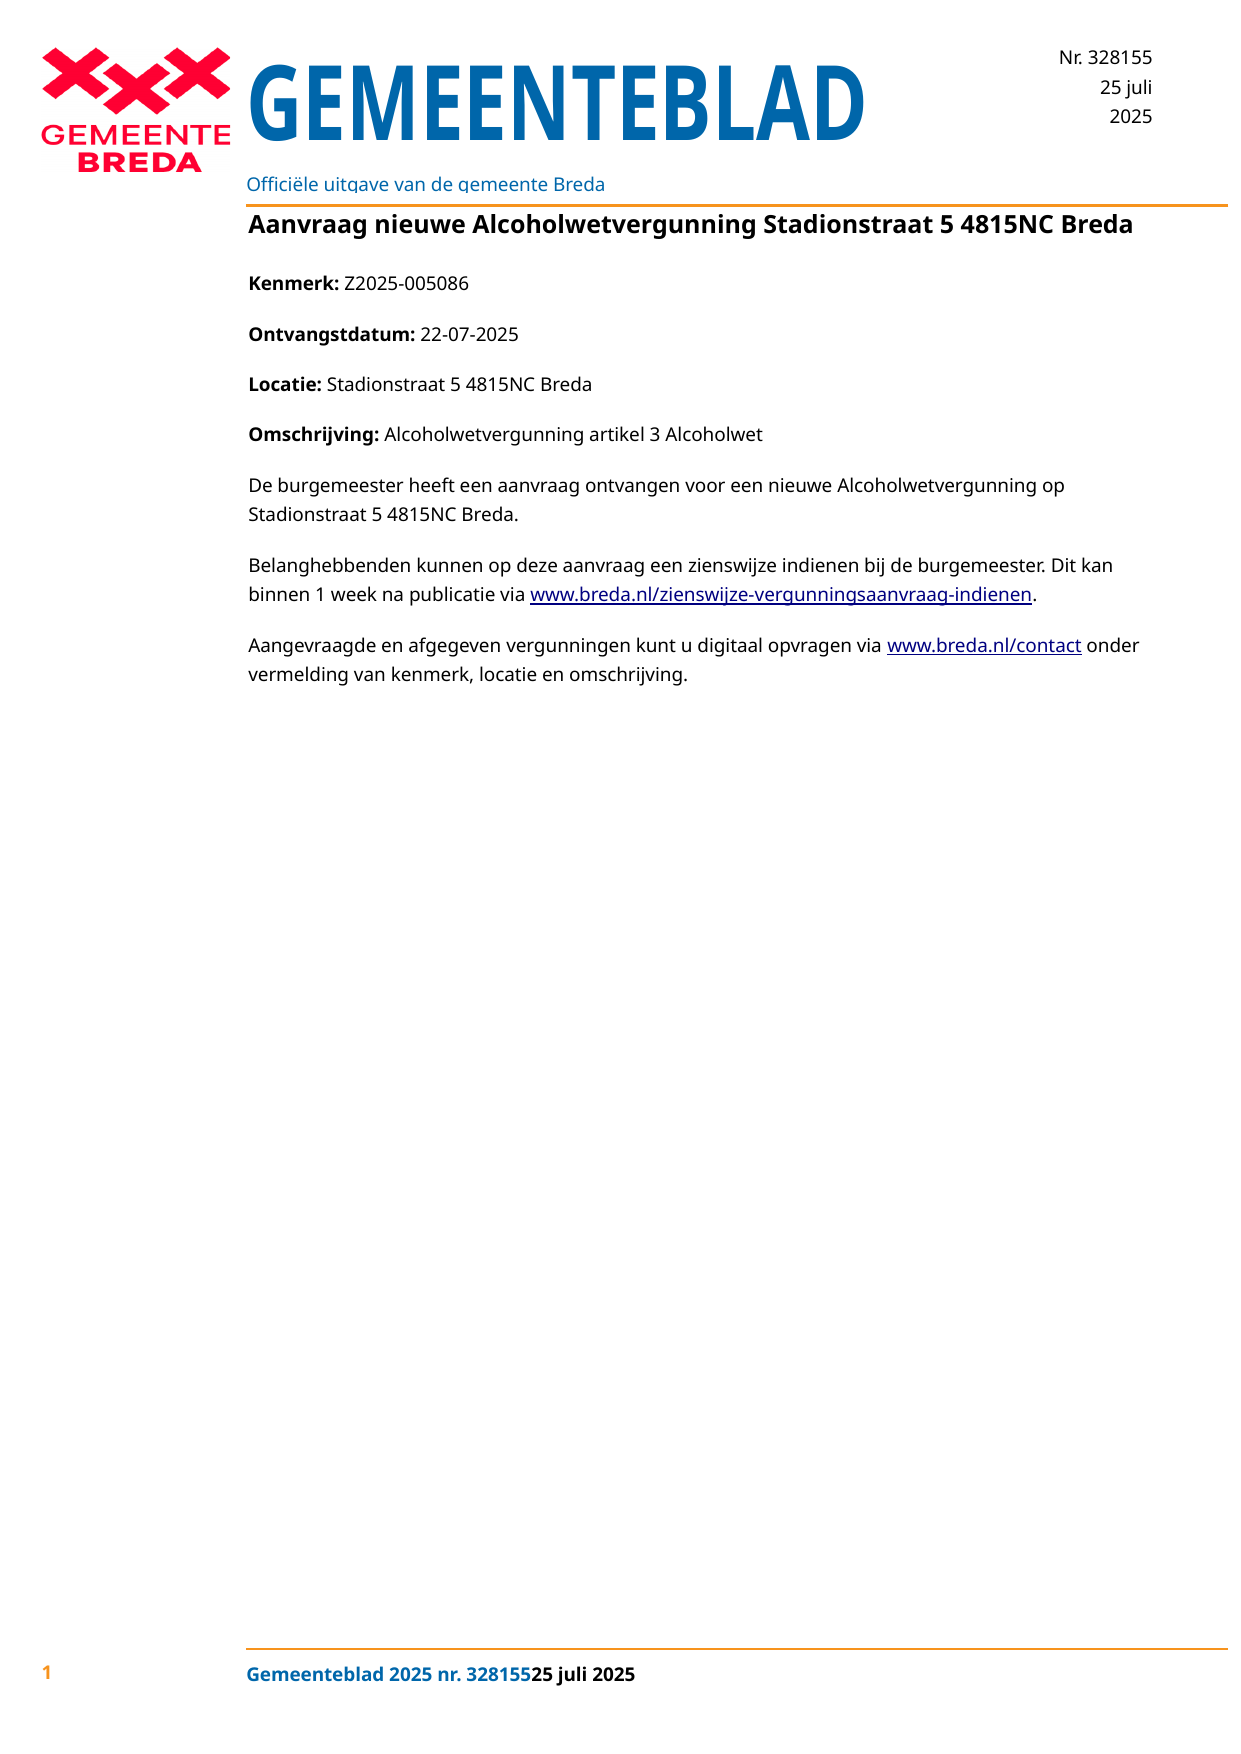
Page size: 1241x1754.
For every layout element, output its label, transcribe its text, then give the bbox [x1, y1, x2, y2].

text Ontvangstdatum: 22-07-2025 [248, 321, 1152, 346]
text Omschrijving: Alcoholwetvergunning artikel 3 Alcoholwet [248, 422, 1152, 447]
text Kenmerk: Z2025-005086 [248, 270, 1152, 296]
text Locatie: Stadionstraat 5 4815NC Breda [248, 371, 1152, 397]
text Aangevraagde en afgegeven vergunningen kunt u digitaal opvragen via www.breda.nl/contact onder vermelding van kenmerk, locatie en omschrijving. [248, 632, 1152, 687]
text De burgemeester heeft een aanvraag ontvangen voor een nieuwe Alcoholwetvergunning op Stadionstraat 5 4815NC Breda. [248, 472, 1152, 527]
text Belanghebbenden kunnen op deze aanvraag een zienswijze indienen bij de burgemeester. Dit kan binnen 1 week na publicatie via www.breda.nl/zienswijze-vergunningsaanvraag-indienen. [248, 552, 1152, 607]
picture [41, 47, 231, 172]
text Aanvraag nieuwe Alcoholwetvergunning Stadionstraat 5 4815NC Breda [248, 207, 1152, 241]
